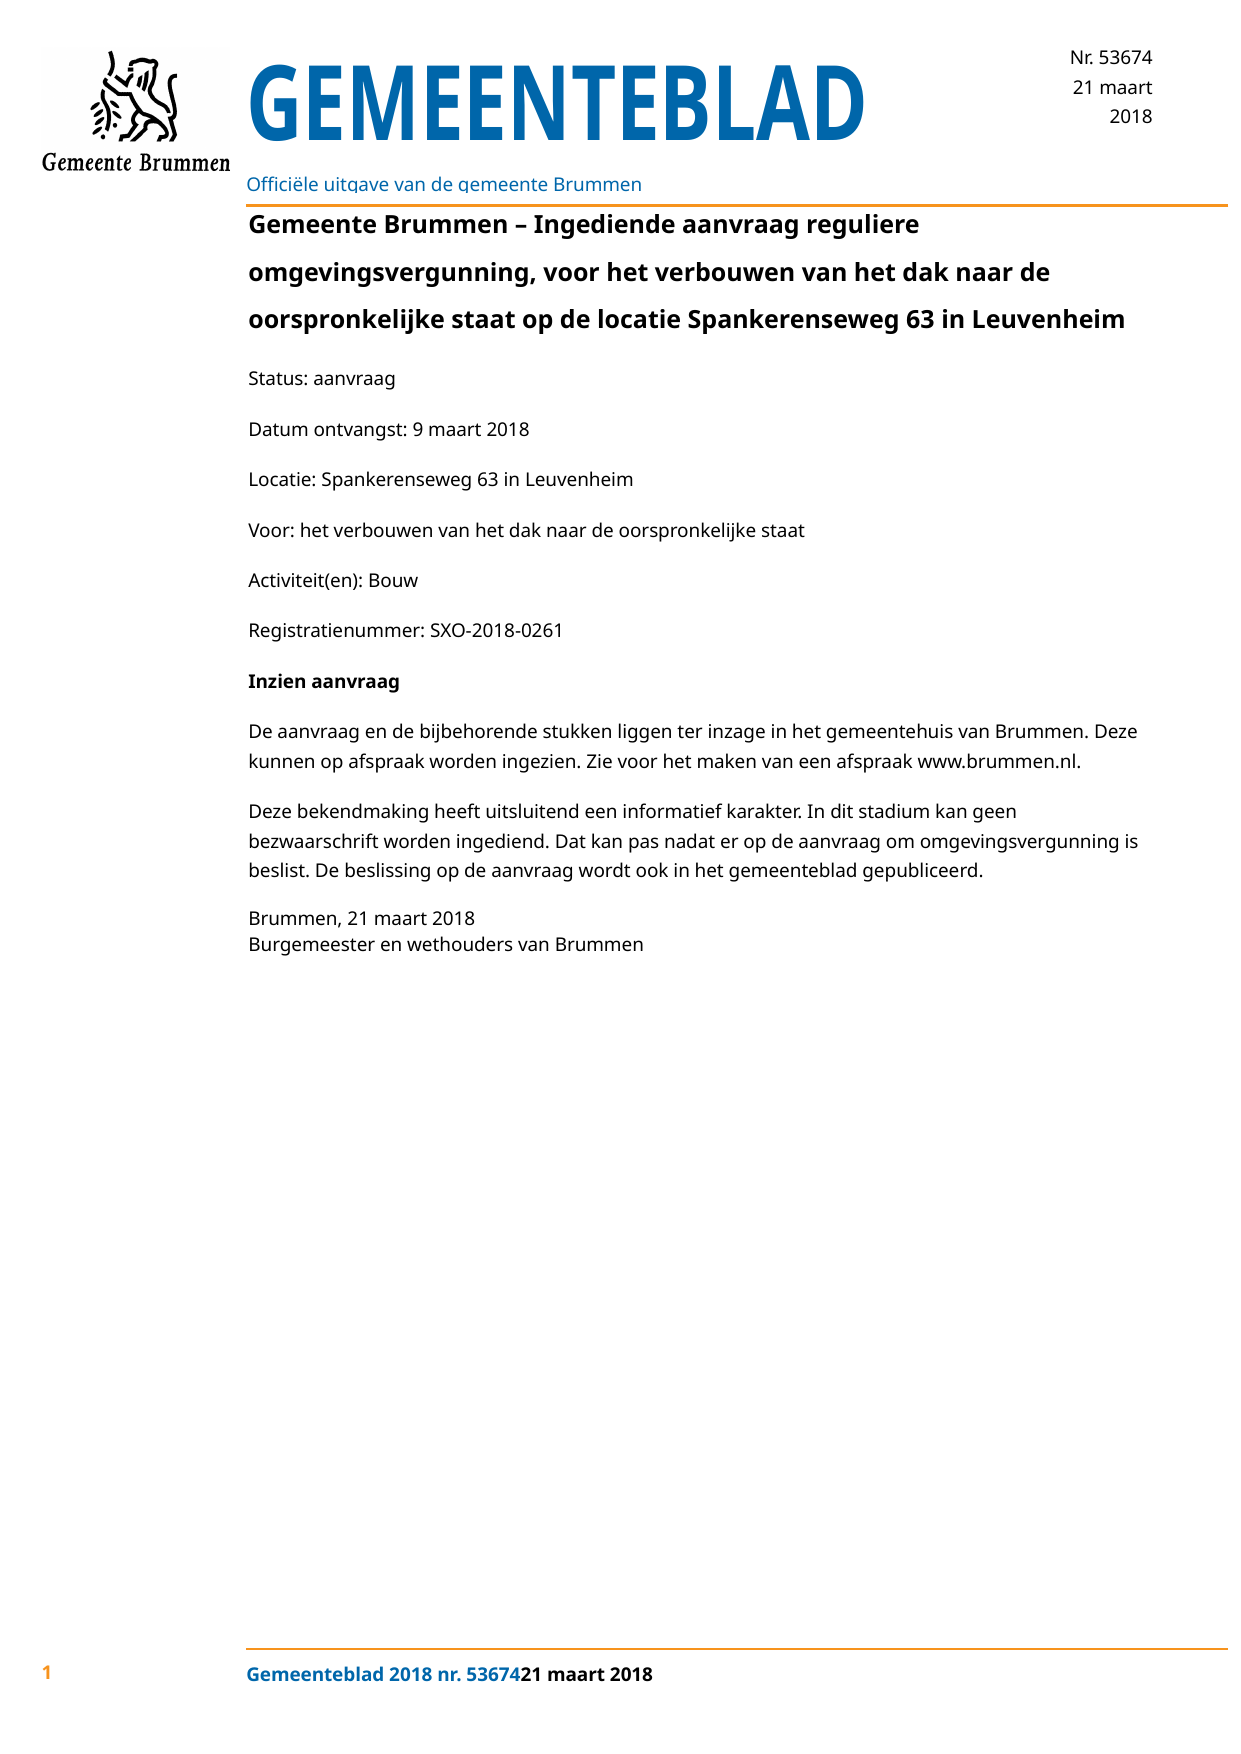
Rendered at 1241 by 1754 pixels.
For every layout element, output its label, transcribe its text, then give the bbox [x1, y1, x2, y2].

text Activiteit(en): Bouw [248, 567, 1152, 593]
text Status: aanvraag [248, 366, 1152, 391]
text Brummen, 21 maart 2018 [248, 905, 1152, 931]
picture [41, 47, 231, 172]
text De aanvraag en de bijbehorende stukken liggen ter inzage in het gemeentehuis van Brummen. Deze kunnen op afspraak worden ingezien. Zie voor het maken van een afspraak www.brummen.nl. [248, 718, 1152, 774]
text Deze bekendmaking heeft uitsluitend een informatief karakter. In dit stadium kan geen bezwaarschrift worden ingediend. Dat kan pas nadat er op de aanvraag om omgevingsvergunning is beslist. De beslissing op de aanvraag wordt ook in het gemeenteblad gepubliceerd. [248, 798, 1152, 883]
text Inzien aanvraag [248, 668, 1152, 694]
text Burgemeester en wethouders van Brummen [248, 931, 1152, 957]
text Gemeente Brummen – Ingediende aanvraag reguliere omgevingsvergunning, voor het verbouwen van het dak naar de oorspronkelijke staat op de locatie Spankerenseweg 63 in Leuvenheim [248, 207, 1152, 336]
text Datum ontvangst: 9 maart 2018 [248, 416, 1152, 442]
text Voor: het verbouwen van het dak naar de oorspronkelijke staat [248, 517, 1152, 542]
text Registratienummer: SXO-2018-0261 [248, 618, 1152, 643]
text Locatie: Spankerenseweg 63 in Leuvenheim [248, 466, 1152, 492]
